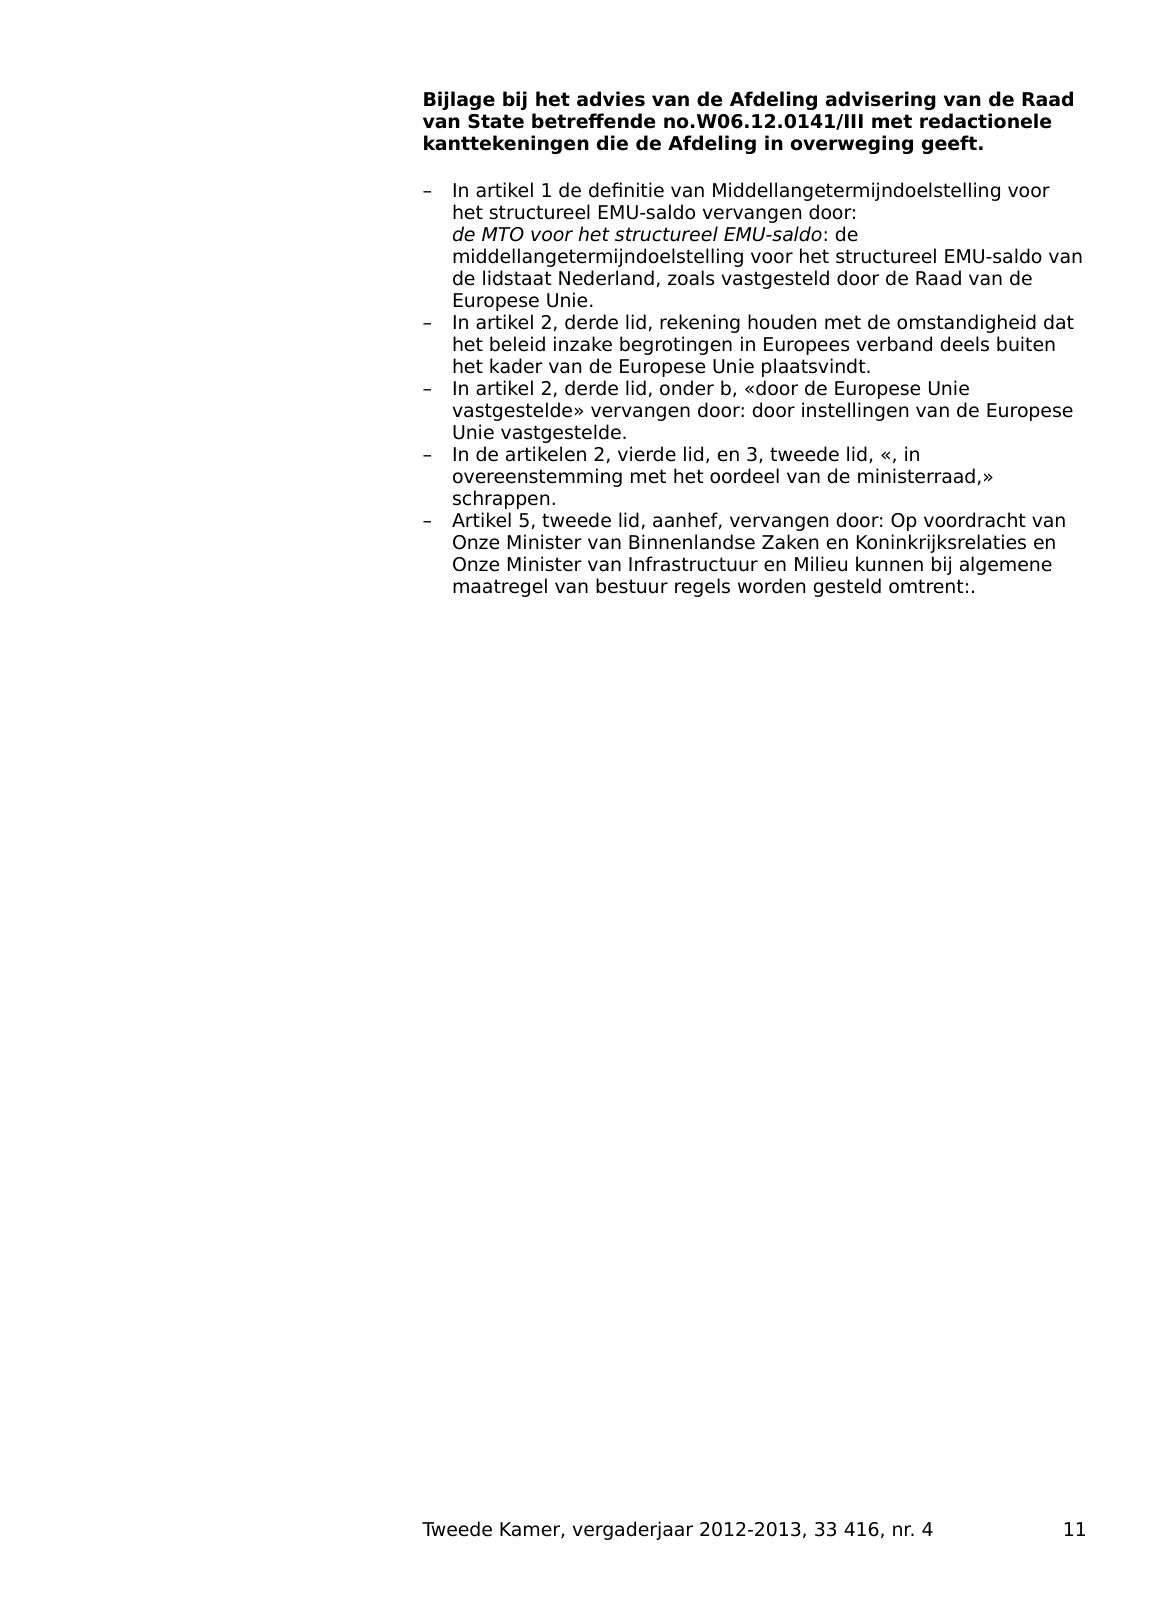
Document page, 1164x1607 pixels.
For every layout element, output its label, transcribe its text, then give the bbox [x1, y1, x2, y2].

text – In artikel 2, derde lid, rekening houden met de omstandigheid dat het beleid inzake begrotingen in Europees verband deels buiten het kader van de Europese Unie plaatsvindt. [422, 312, 1087, 378]
text – In artikel 1 de definitie van Middellangetermijndoelstelling voor het structureel EMU-saldo vervangen door: [422, 180, 1087, 224]
text – In artikel 2, derde lid, onder b, «door de Europese Unie vastgestelde» vervangen door: door instellingen van de Europese Unie vastgestelde. [422, 378, 1087, 444]
text – Artikel 5, tweede lid, aanhef, vervangen door: Op voordracht van Onze Minister van Binnenlandse Zaken en Koninkrijksrelaties en Onze Minister van Infrastructuur en Milieu kunnen bij algemene maatregel van bestuur regels worden gesteld omtrent:. [422, 510, 1087, 598]
text – In de artikelen 2, vierde lid, en 3, tweede lid, «, in overeenstemming met het oordeel van de ministerraad,» schrappen. [422, 444, 1087, 510]
text de MTO voor het structureel EMU-saldo: de middellangetermijndoelstelling voor het structureel EMU-saldo van de lidstaat Nederland, zoals vastgesteld door de Raad van de Europese Unie. [452, 224, 1087, 312]
subtitle Bijlage bij het advies van de Afdeling advisering van de Raad van State betreffende no.W06.12.0141/III met redactionele kanttekeningen die de Afdeling in overweging geeft. [77, 89, 1087, 155]
